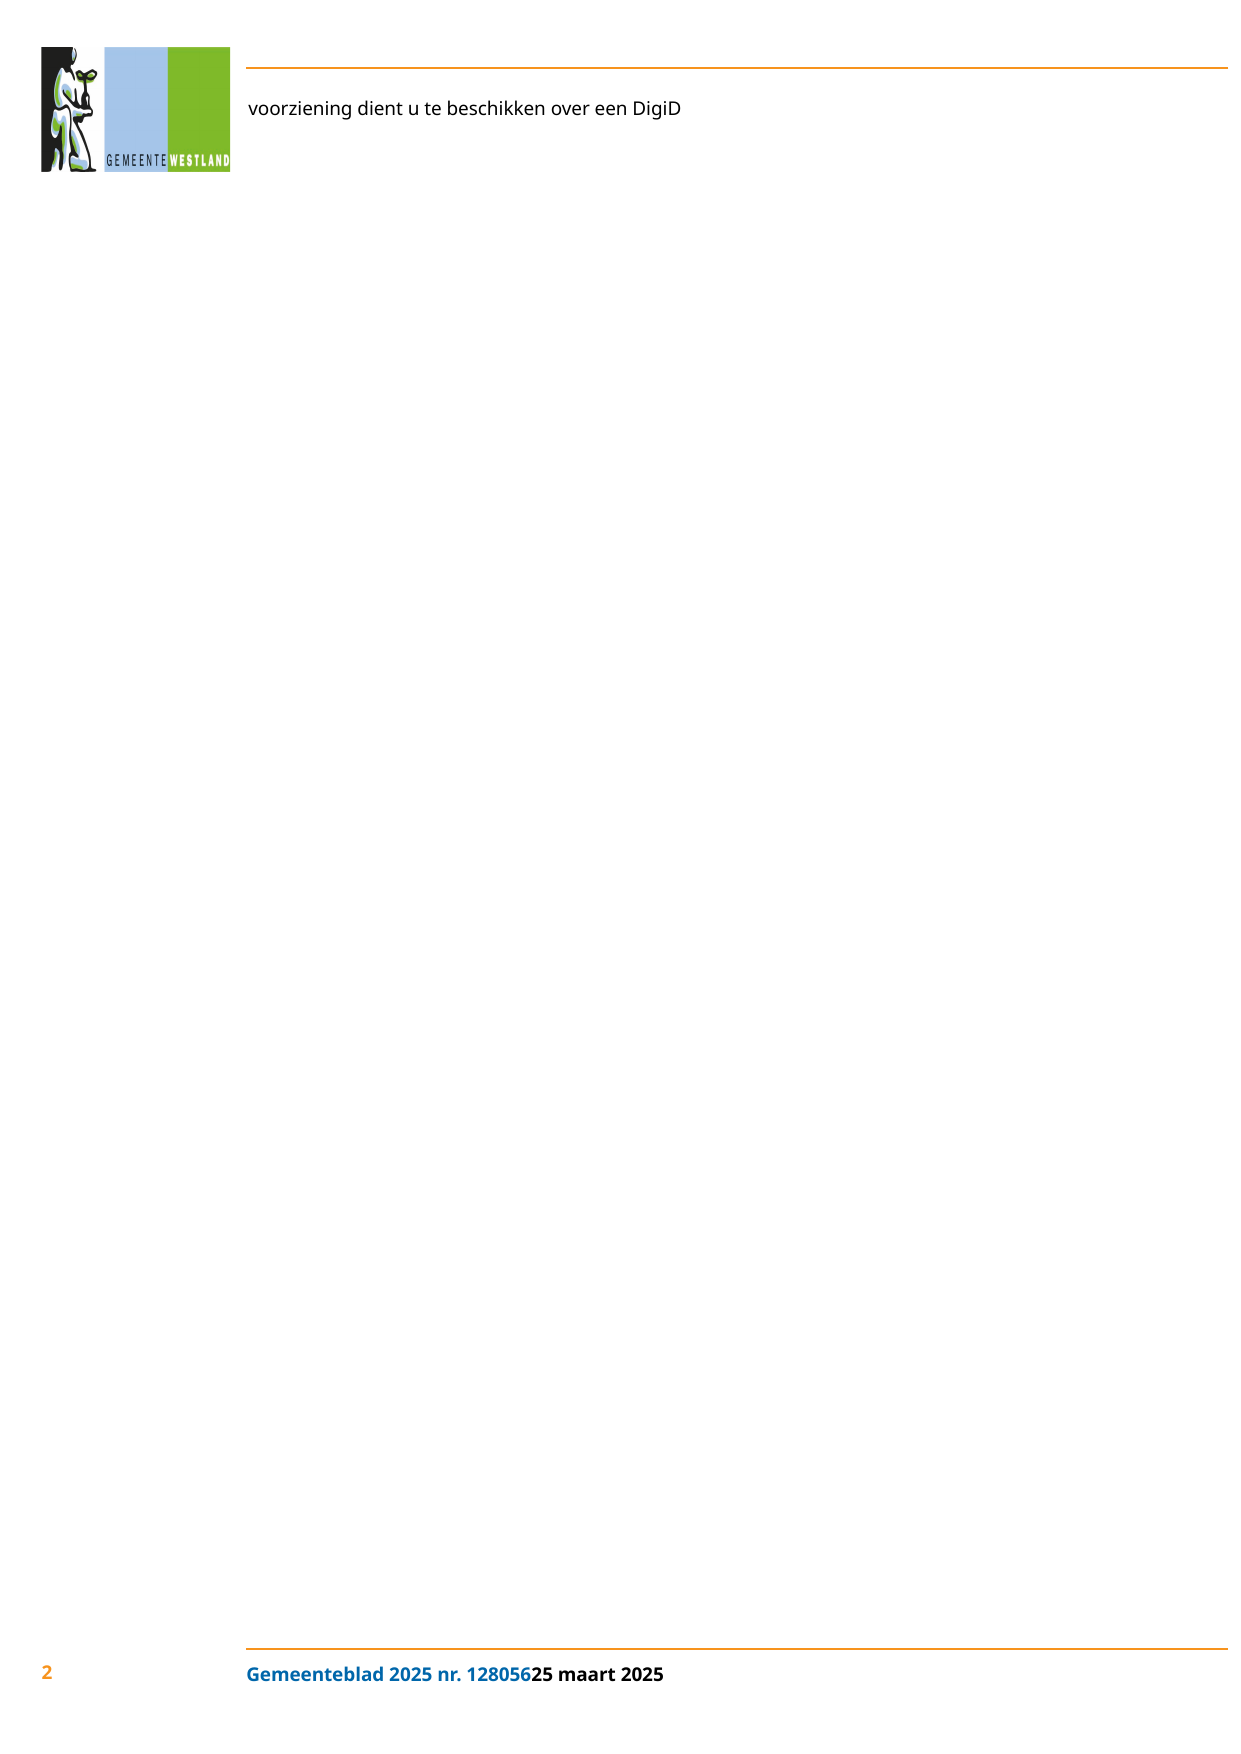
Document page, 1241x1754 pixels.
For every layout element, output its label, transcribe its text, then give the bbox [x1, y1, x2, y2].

text voorziening dient u te beschikken over een DigiD [248, 95, 1152, 121]
picture [41, 47, 231, 172]
